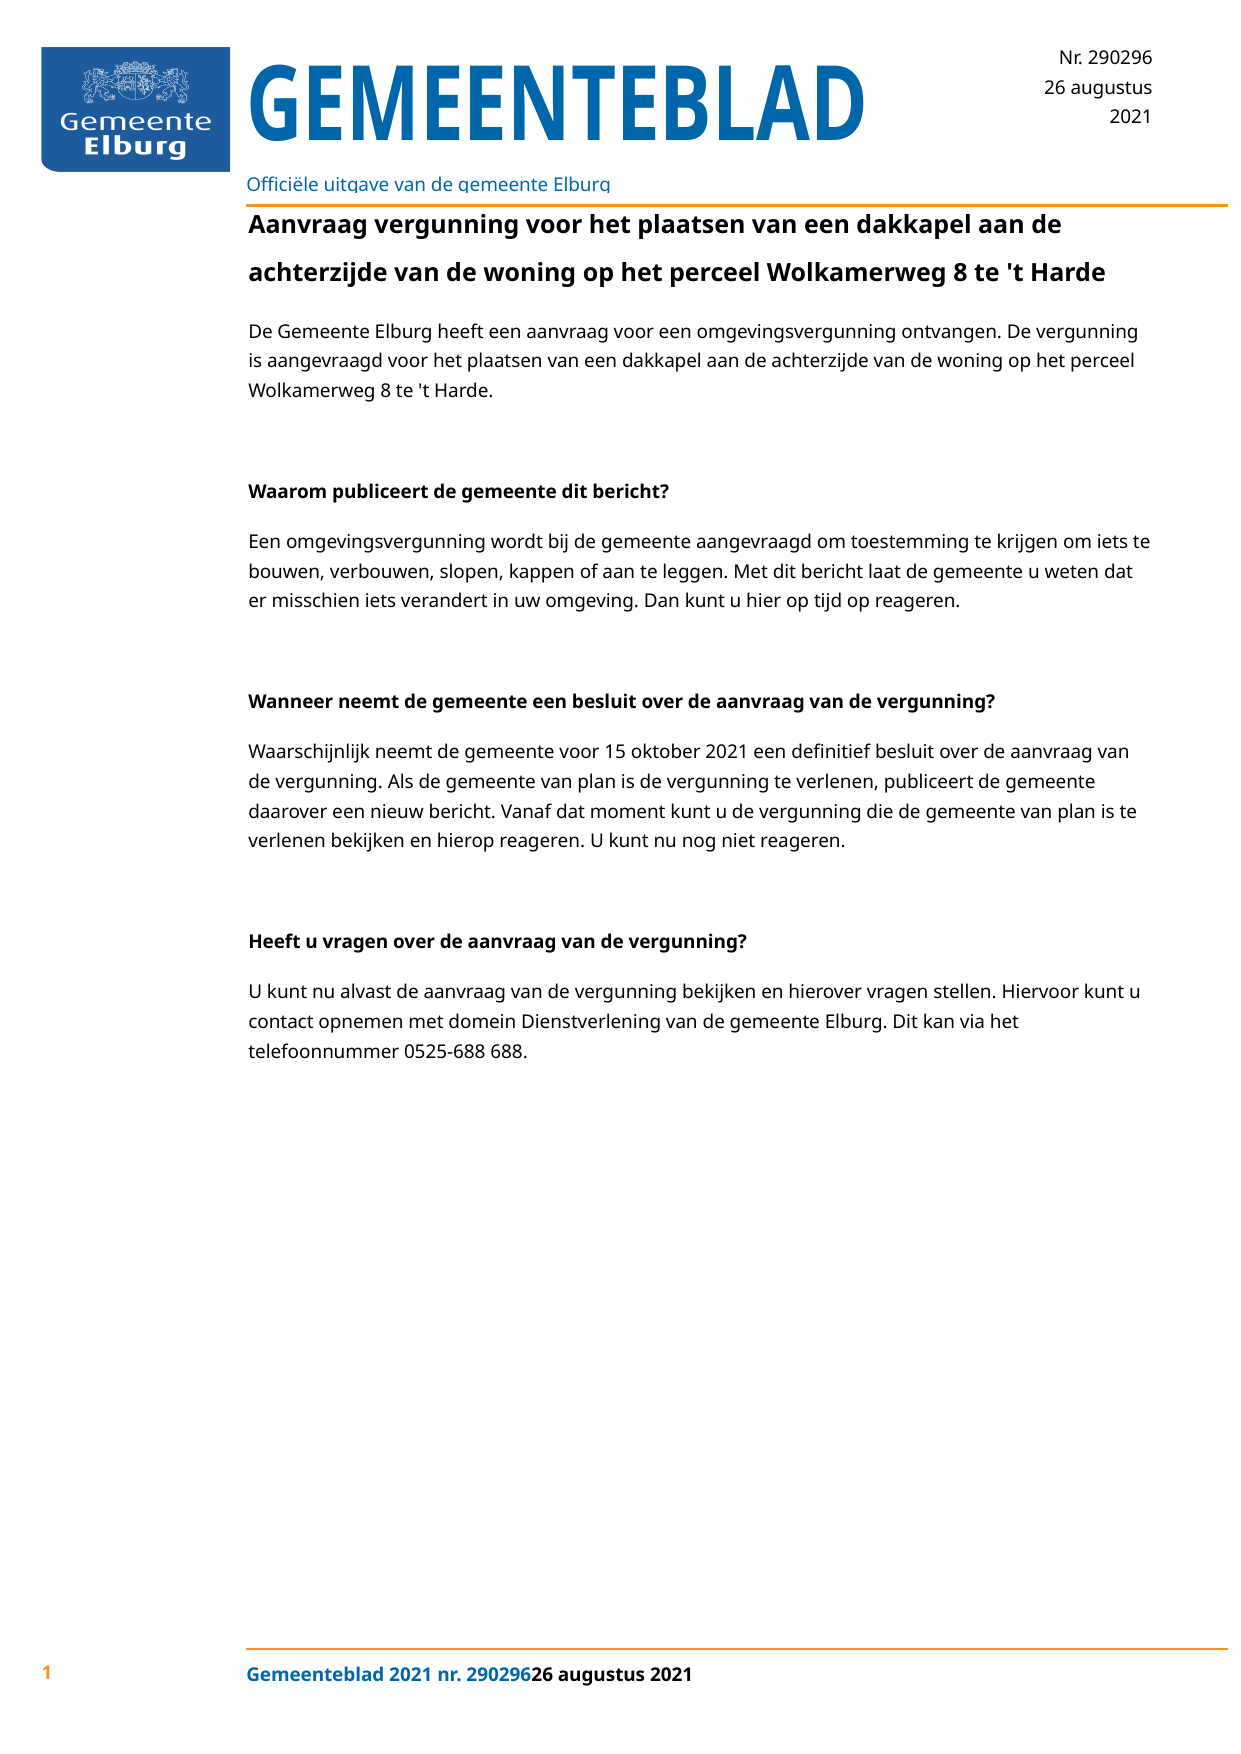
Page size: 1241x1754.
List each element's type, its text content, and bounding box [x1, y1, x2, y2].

picture [41, 47, 231, 172]
text Aanvraag vergunning voor het plaatsen van een dakkapel aan de achterzijde van de woning op het perceel Wolkamerweg 8 te 't Harde [248, 207, 1152, 288]
text Wanneer neemt de gemeente een besluit over de aanvraag van de vergunning? [248, 688, 1152, 714]
text U kunt nu alvast de aanvraag van de vergunning bekijken en hierover vragen stellen. Hiervoor kunt u contact opnemen met domein Dienstverlening van de gemeente Elburg. Dit kan via het telefoonnummer 0525-688 688. [248, 979, 1152, 1064]
text Een omgevingsvergunning wordt bij de gemeente aangevraagd om toestemming te krijgen om iets te bouwen, verbouwen, slopen, kappen of aan te leggen. Met dit bericht laat de gemeente u weten dat er misschien iets verandert in uw omgeving. Dan kunt u hier op tijd op reageren. [248, 528, 1152, 613]
text De Gemeente Elburg heeft een aanvraag voor een omgevingsvergunning ontvangen. De vergunning is aangevraagd voor het plaatsen van een dakkapel aan de achterzijde van de woning op het perceel Wolkamerweg 8 te 't Harde. [248, 318, 1152, 403]
text Waarom publiceert de gemeente dit bericht? [248, 478, 1152, 504]
text Heeft u vragen over de aanvraag van de vergunning? [248, 928, 1152, 954]
text Waarschijnlijk neemt de gemeente voor 15 oktober 2021 een definitief besluit over de aanvraag van de vergunning. Als de gemeente van plan is de vergunning te verlenen, publiceert de gemeente daarover een nieuw bericht. Vanaf dat moment kunt u de vergunning die de gemeente van plan is te verlenen bekijken en hierop reageren. U kunt nu nog niet reageren. [248, 739, 1152, 853]
